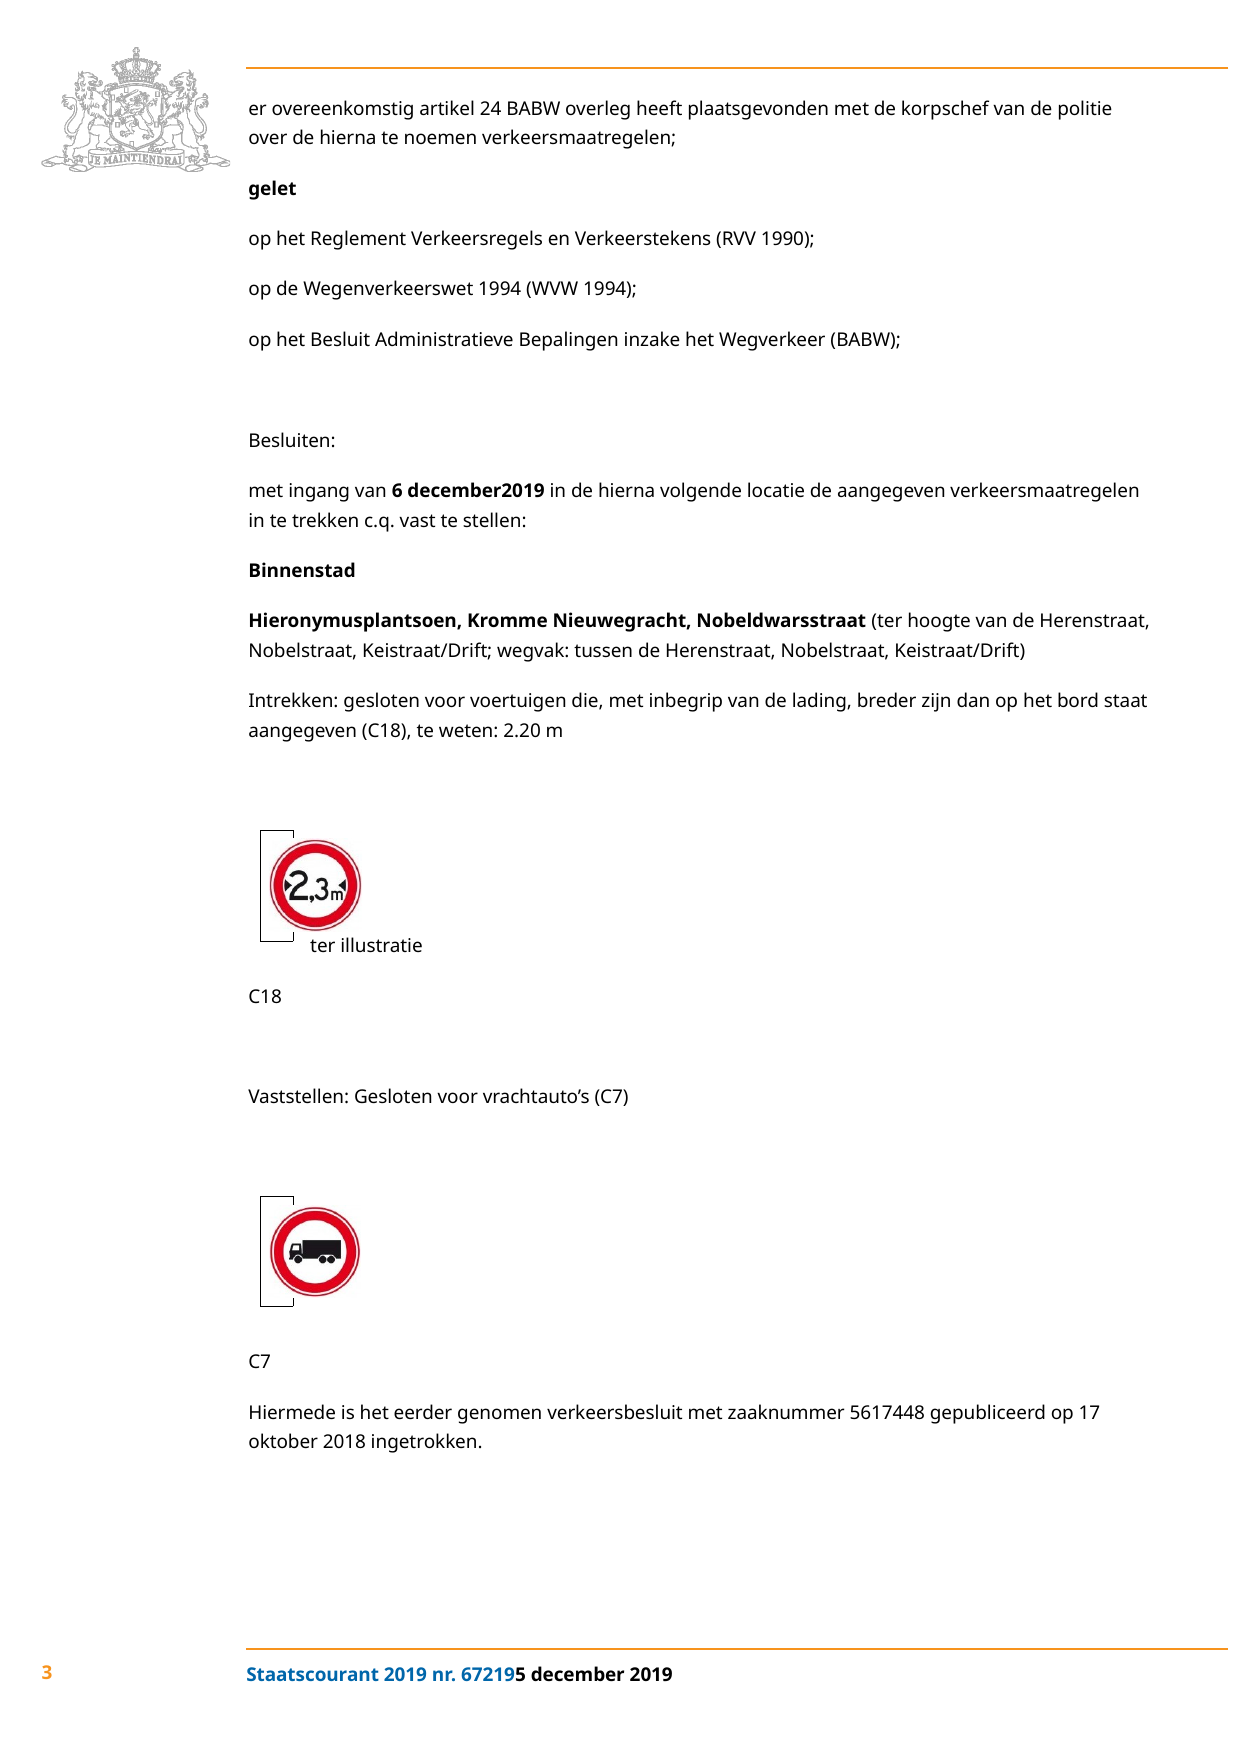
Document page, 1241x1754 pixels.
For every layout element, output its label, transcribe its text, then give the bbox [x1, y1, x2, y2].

picture [268, 1205, 361, 1298]
text Binnenstad [248, 557, 1152, 583]
text op de Wegenverkeerswet 1994 (WVW 1994); [248, 276, 1152, 301]
text C7 [248, 1348, 1152, 1374]
text Hieronymusplantsoen, Kromme Nieuwegracht, Nobeldwarsstraat (ter hoogte van de Herenstraat, Nobelstraat, Keistraat/Drift; wegvak: tussen de Herenstraat, Nobelstraat, Keistraat/Drift) [248, 608, 1152, 663]
text op het Besluit Administratieve Bepalingen inzake het Wegverkeer (BABW); [248, 326, 1152, 352]
picture [268, 838, 363, 932]
text met ingang van 6 december2019 in de hierna volgende locatie de aangegeven verkeersmaatregelen in te trekken c.q. vast te stellen: [248, 477, 1152, 533]
picture [41, 47, 231, 172]
text gelet [248, 175, 1152, 201]
text Besluiten: [248, 427, 1152, 453]
text C18 [248, 983, 1152, 1008]
text Intrekken: gesloten voor voertuigen die, met inbegrip van de lading, breder zijn dan op het bord staat aangegeven (C18), te weten: 2.20 m [248, 688, 1152, 743]
text Hiermede is het eerder genomen verkeersbesluit met zaaknummer 5617448 gepubliceerd op 17 oktober 2018 ingetrokken. [248, 1399, 1152, 1454]
text Vaststellen: Gesloten voor vrachtauto’s (C7) [248, 1084, 1152, 1109]
text er overeenkomstig artikel 24 BABW overleg heeft plaatsgevonden met de korpschef van de politie over de hierna te noemen verkeersmaatregelen; [248, 95, 1152, 150]
text op het Reglement Verkeersregels en Verkeerstekens (RVV 1990); [248, 225, 1152, 251]
text ter illustratie [248, 818, 1152, 958]
